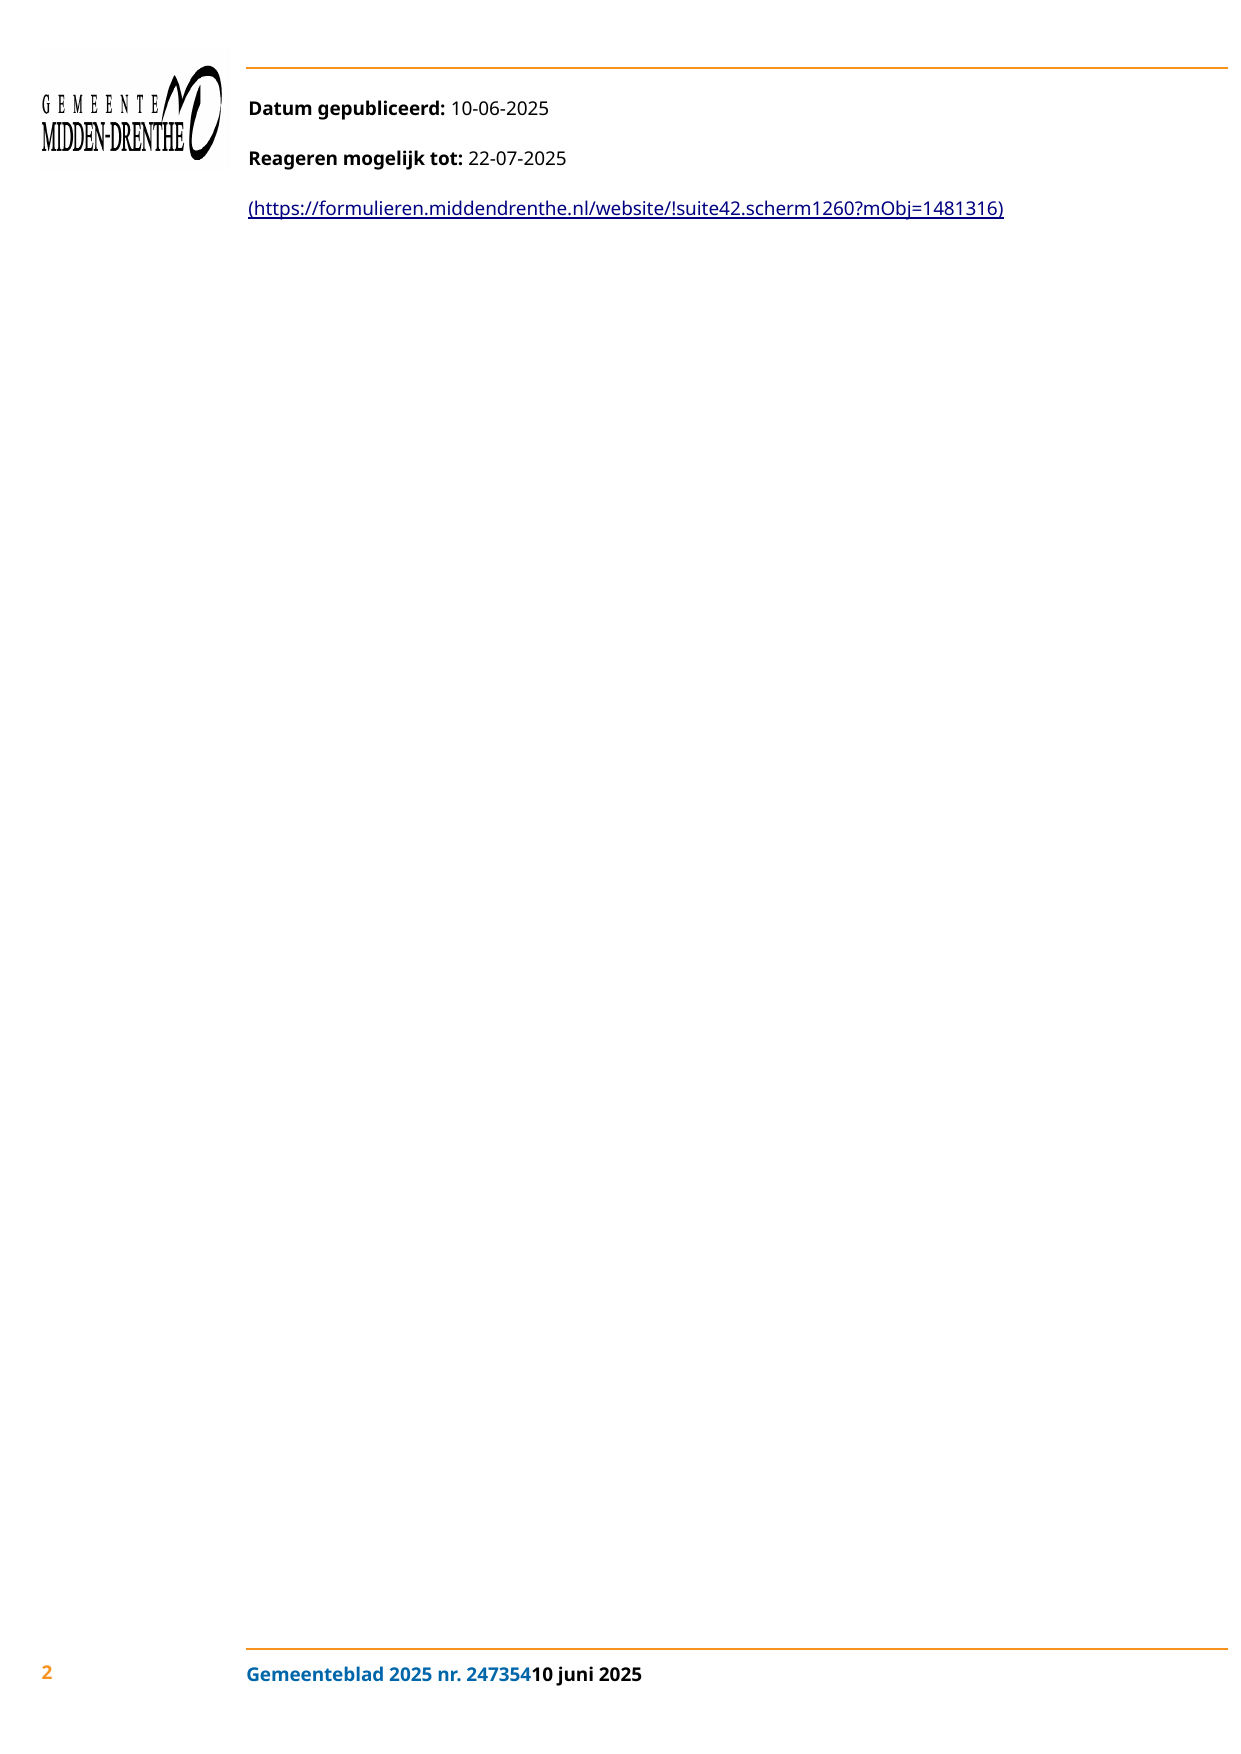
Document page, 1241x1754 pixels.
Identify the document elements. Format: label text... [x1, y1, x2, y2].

text (https://formulieren.middendrenthe.nl/website/!suite42.scherm1260?mObj=1481316) [248, 196, 1152, 221]
text Reageren mogelijk tot: 22-07-2025 [248, 145, 1152, 171]
picture [41, 47, 231, 172]
text Datum gepubliceerd: 10-06-2025 [248, 95, 1152, 121]
